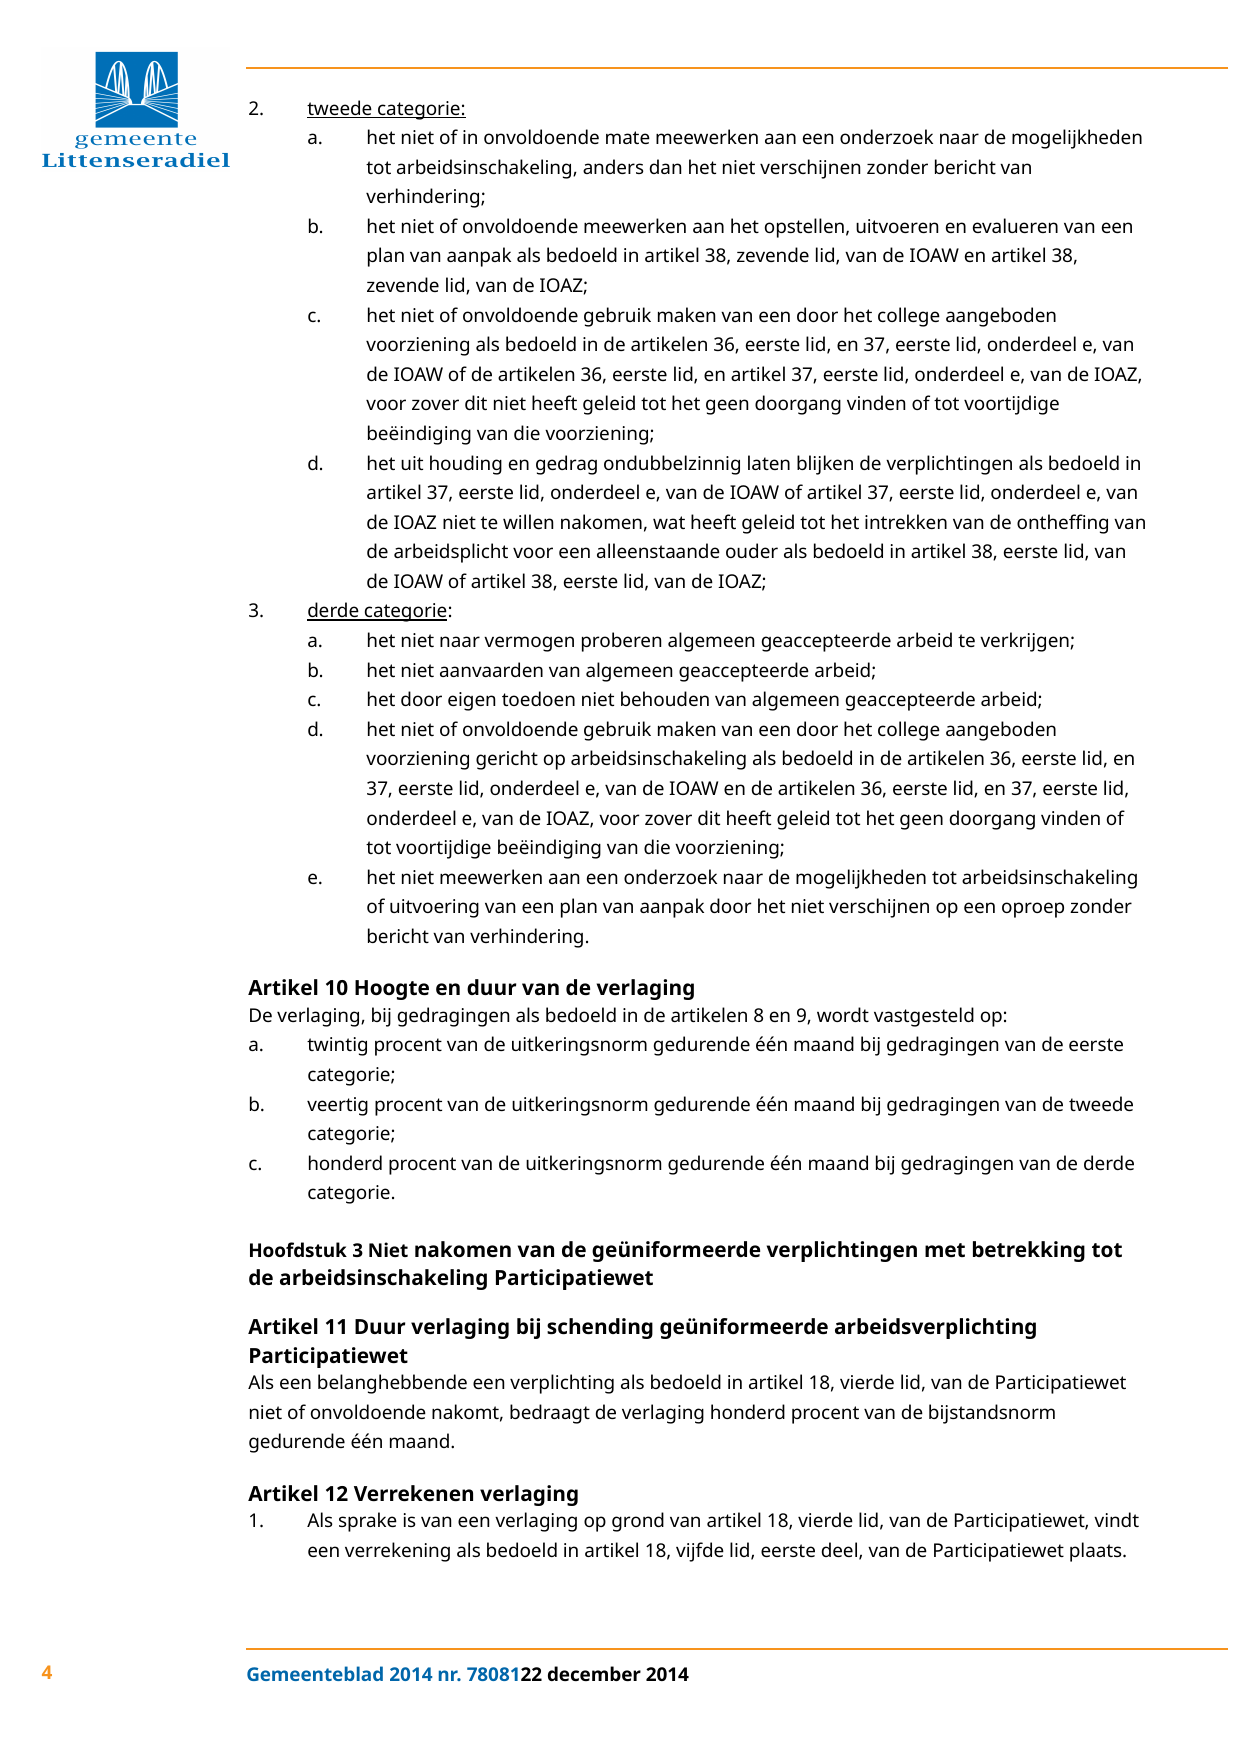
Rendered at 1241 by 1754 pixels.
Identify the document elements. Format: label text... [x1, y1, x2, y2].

text Als een belanghebbende een verplichting als bedoeld in artikel 18, vierde lid, van de Participatiewet niet of onvoldoende nakomt, bedraagt de verlaging honderd procent van de bijstandsnorm gedurende één maand. [248, 1369, 1152, 1454]
list honderd procent van de uitkeringsnorm gedurende één maand bij gedragingen van de derde categorie. [248, 1150, 1152, 1205]
list het niet of onvoldoende gebruik maken van een door het college aangeboden voorziening als bedoeld in de artikelen 36, eerste lid, en 37, eerste lid, onderdeel e, van de IOAW of de artikelen 36, eerste lid, en artikel 37, eerste lid, onderdeel e, van de IOAZ, voor zover dit niet heeft geleid tot het geen doorgang vinden of tot voortijdige beëindiging van die voorziening; [307, 302, 1152, 446]
list het niet aanvaarden van algemeen geaccepteerde arbeid; [307, 657, 1152, 683]
text Hoofdstuk 3 Niet nakomen van de geüniformeerde verplichtingen met betrekking tot de arbeidsinschakeling Participatiewet [248, 1235, 1152, 1292]
picture [41, 47, 231, 172]
list derde categorie: [248, 598, 1152, 623]
text De verlaging, bij gedragingen als bedoeld in de artikelen 8 en 9, wordt vastgesteld op: [248, 1002, 1152, 1028]
text Artikel 10 Hoogte en duur van de verlaging [248, 973, 1152, 1002]
list het niet of onvoldoende meewerken aan het opstellen, uitvoeren en evalueren van een plan van aanpak als bedoeld in artikel 38, zevende lid, van de IOAW en artikel 38, zevende lid, van de IOAZ; [307, 213, 1152, 298]
list het niet naar vermogen proberen algemeen geaccepteerde arbeid te verkrijgen; [307, 627, 1152, 653]
list veertig procent van de uitkeringsnorm gedurende één maand bij gedragingen van de tweede categorie; [248, 1091, 1152, 1146]
list tweede categorie: [248, 95, 1152, 121]
list het niet of onvoldoende gebruik maken van een door het college aangeboden voorziening gericht op arbeidsinschakeling als bedoeld in de artikelen 36, eerste lid, en 37, eerste lid, onderdeel e, van de IOAW en de artikelen 36, eerste lid, en 37, eerste lid, onderdeel e, van de IOAZ, voor zover dit heeft geleid tot het geen doorgang vinden of tot voortijdige beëindiging van die voorziening; [307, 716, 1152, 860]
list het niet of in onvoldoende mate meewerken aan een onderzoek naar de mogelijkheden tot arbeidsinschakeling, anders dan het niet verschijnen zonder bericht van verhindering; [307, 124, 1152, 209]
list het niet meewerken aan een onderzoek naar de mogelijkheden tot arbeidsinschakeling of uitvoering van een plan van aanpak door het niet verschijnen op een oproep zonder bericht van verhindering. [307, 864, 1152, 949]
list Als sprake is van een verlaging op grond van artikel 18, vierde lid, van de Participatiewet, vindt een verrekening als bedoeld in artikel 18, vijfde lid, eerste deel, van de Participatiewet plaats. [248, 1507, 1152, 1563]
list het door eigen toedoen niet behouden van algemeen geaccepteerde arbeid; [307, 686, 1152, 712]
list twintig procent van de uitkeringsnorm gedurende één maand bij gedragingen van de eerste categorie; [248, 1032, 1152, 1087]
text Artikel 11 Duur verlaging bij schending geüniformeerde arbeidsverplichting Participatiewet [248, 1312, 1152, 1369]
list het uit houding en gedrag ondubbelzinnig laten blijken de verplichtingen als bedoeld in artikel 37, eerste lid, onderdeel e, van de IOAW of artikel 37, eerste lid, onderdeel e, van de IOAZ niet te willen nakomen, wat heeft geleid tot het intrekken van de ontheffing van de arbeidsplicht voor een alleenstaande ouder als bedoeld in artikel 38, eerste lid, van de IOAW of artikel 38, eerste lid, van de IOAZ; [307, 450, 1152, 594]
text Artikel 12 Verrekenen verlaging [248, 1479, 1152, 1507]
